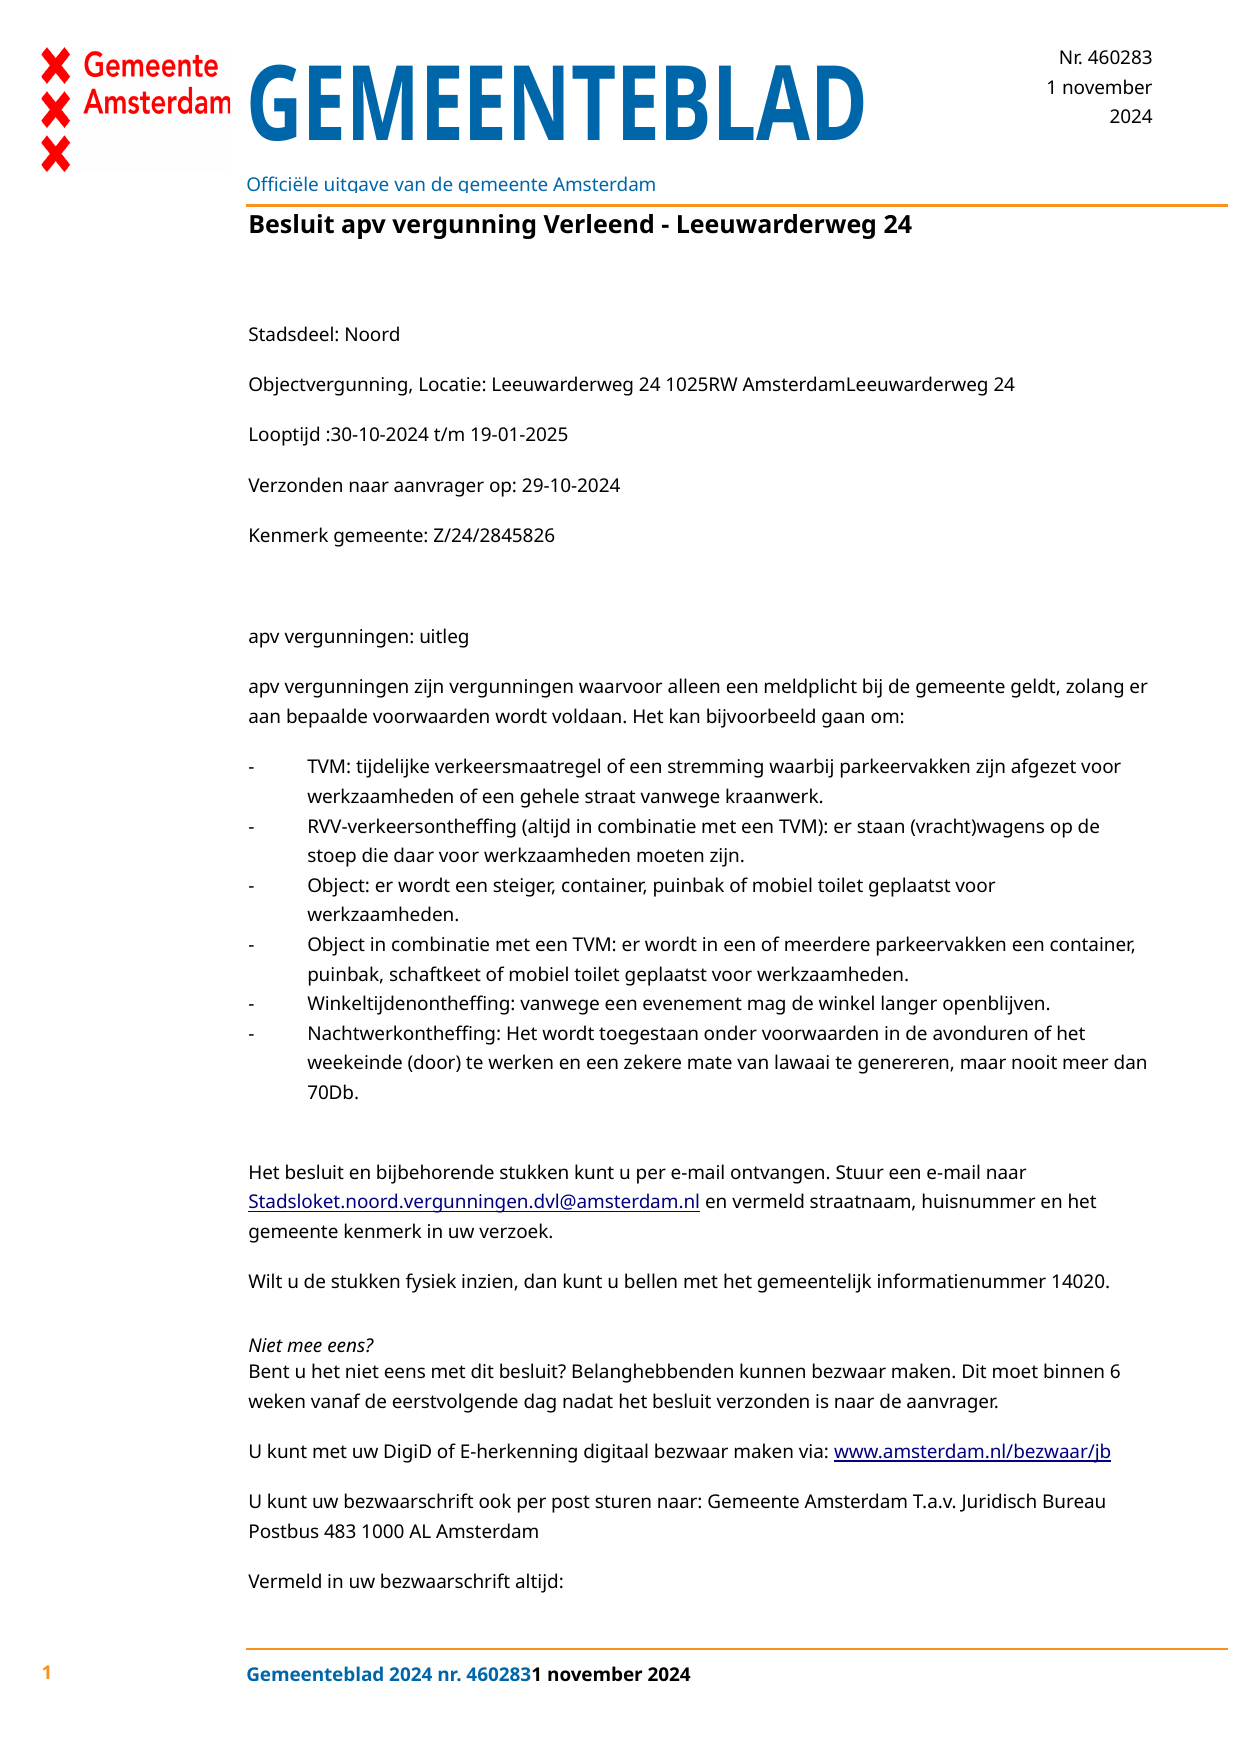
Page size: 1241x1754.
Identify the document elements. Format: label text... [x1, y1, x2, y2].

text Stadsdeel: Noord [248, 321, 1152, 346]
text Besluit apv vergunning Verleend - Leeuwarderweg 24 [248, 207, 1152, 241]
list Object in combinatie met een TVM: er wordt in een of meerdere parkeervakken een container, puinbak, schaftkeet of mobiel toilet geplaatst voor werkzaamheden. [248, 931, 1152, 986]
text Bent u het niet eens met dit besluit? Belanghebbenden kunnen bezwaar maken. Dit moet binnen 6 weken vanaf de eerstvolgende dag nadat het besluit verzonden is naar de aanvrager. [248, 1358, 1152, 1414]
list Object: er wordt een steiger, container, puinbak of mobiel toilet geplaatst voor werkzaamheden. [248, 872, 1152, 927]
text Wilt u de stukken fysiek inzien, dan kunt u bellen met het gemeentelijk informatienummer 14020. [248, 1269, 1152, 1294]
text apv vergunningen: uitleg [248, 623, 1152, 649]
text apv vergunningen zijn vergunningen waarvoor alleen een meldplicht bij de gemeente geldt, zolang er aan bepaalde voorwaarden wordt voldaan. Het kan bijvoorbeeld gaan om: [248, 674, 1152, 729]
text Verzonden naar aanvrager op: 29-10-2024 [248, 472, 1152, 498]
text Vermeld in uw bezwaarschrift altijd: [248, 1569, 1152, 1594]
text U kunt met uw DigiD of E-herkenning digitaal bezwaar maken via: www.amsterdam.nl/bezwaar/jb [248, 1438, 1152, 1464]
text Kenmerk gemeente: Z/24/2845826 [248, 522, 1152, 548]
list Winkeltijdenontheffing: vanwege een evenement mag de winkel langer openblijven. [248, 990, 1152, 1016]
picture [41, 47, 231, 172]
list RVV-verkeersontheffing (altijd in combinatie met een TVM): er staan (vracht)wagens op de stoep die daar voor werkzaamheden moeten zijn. [248, 813, 1152, 868]
text Objectvergunning, Locatie: Leeuwarderweg 24 1025RW AmsterdamLeeuwarderweg 24 [248, 371, 1152, 397]
text Looptijd :30-10-2024 t/m 19-01-2025 [248, 422, 1152, 447]
text Het besluit en bijbehorende stukken kunt u per e-mail ontvangen. Stuur een e-mail naar Stadsloket.noord.vergunningen.dvl@amsterdam.nl en vermeld straatnaam, huisnummer en het gemeente kenmerk in uw verzoek. [248, 1159, 1152, 1244]
text U kunt uw bezwaarschrift ook per post sturen naar: Gemeente Amsterdam T.a.v. Juridisch Bureau Postbus 483 1000 AL Amsterdam [248, 1489, 1152, 1544]
text Niet mee eens? [248, 1333, 1152, 1358]
list TVM: tijdelijke verkeersmaatregel of een stremming waarbij parkeervakken zijn afgezet voor werkzaamheden of een gehele straat vanwege kraanwerk. [248, 754, 1152, 809]
list Nachtwerkontheffing: Het wordt toegestaan onder voorwaarden in de avonduren of het weekeinde (door) te werken en een zekere mate van lawaai te genereren, maar nooit meer dan 70Db. [248, 1020, 1152, 1105]
